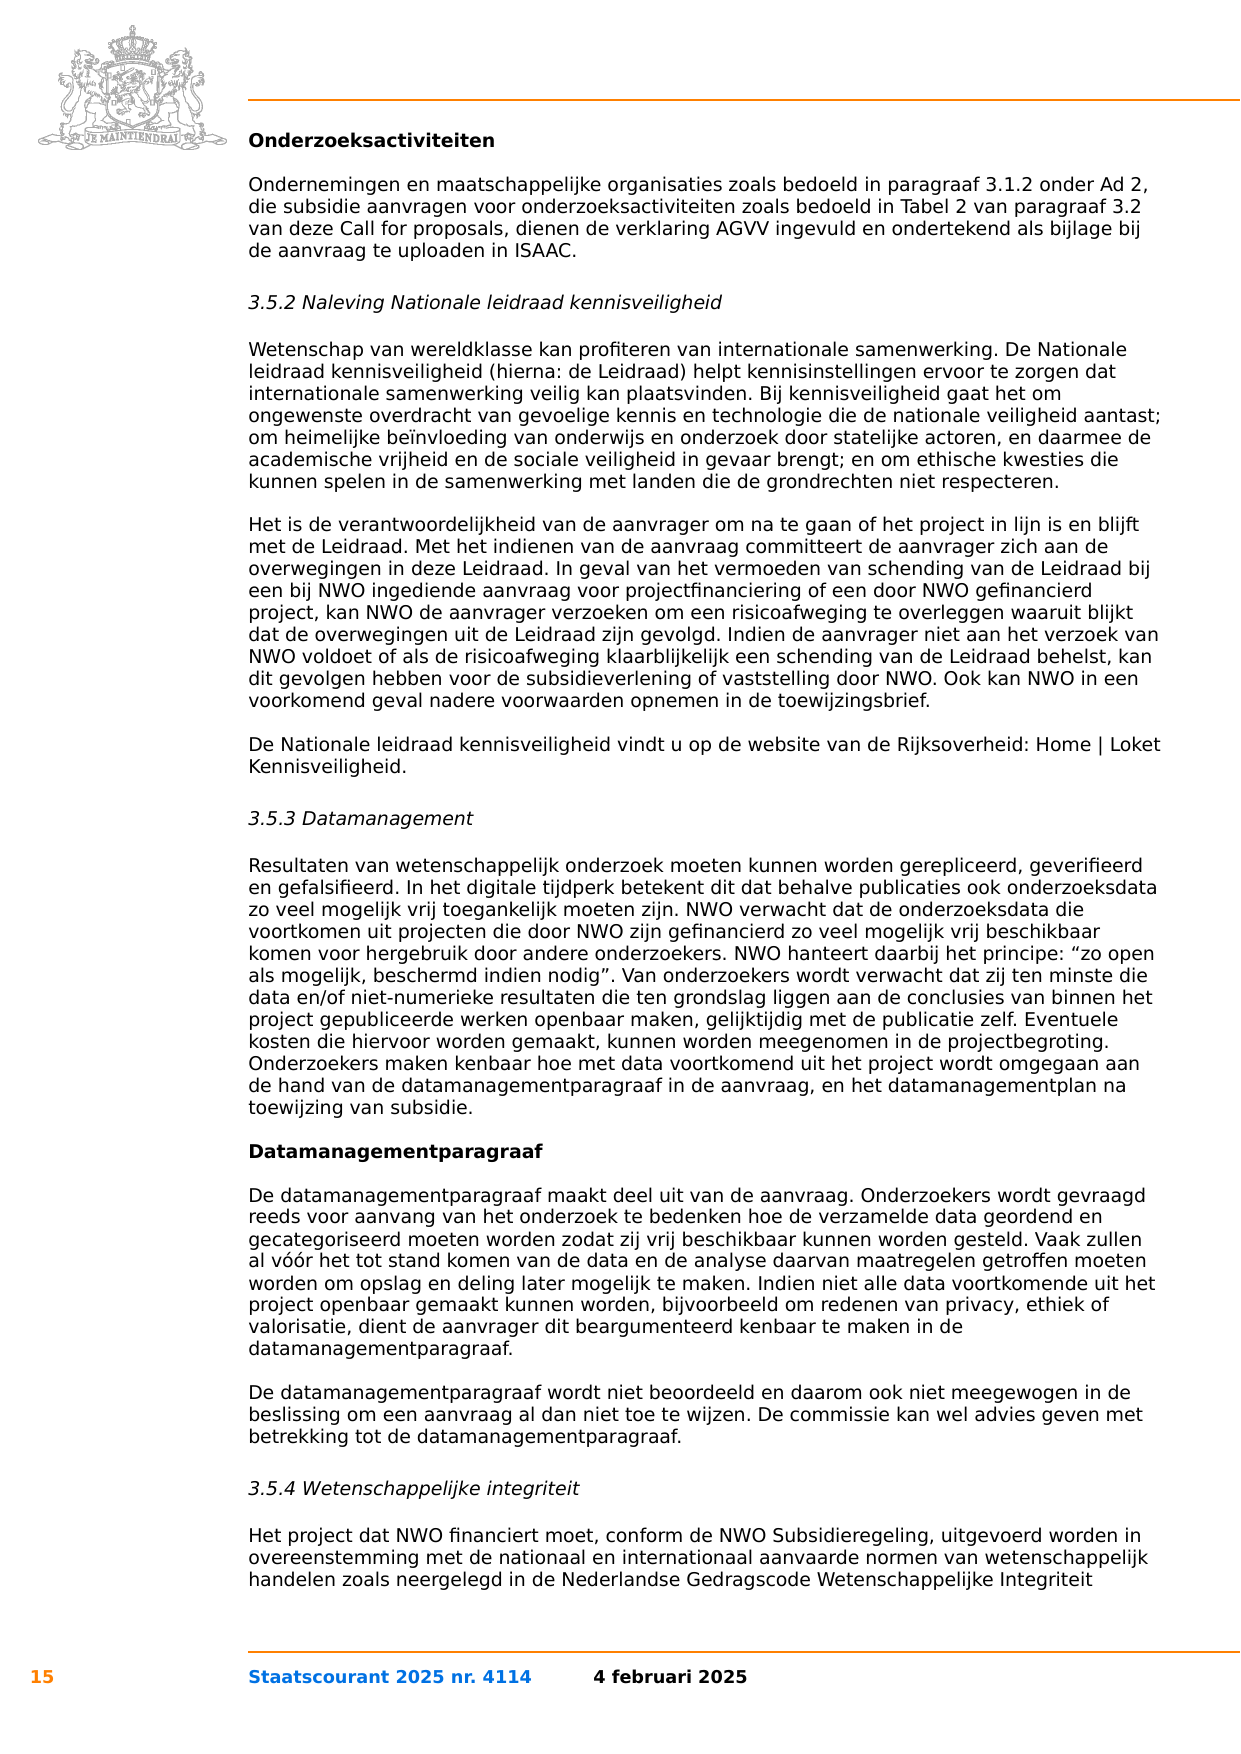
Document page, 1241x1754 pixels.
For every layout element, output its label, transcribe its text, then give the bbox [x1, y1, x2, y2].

subtitle 3.5.2 Naleving Nationale leidraad kennisveiligheid [248, 292, 1163, 314]
text Ondernemingen en maatschappelijke organisaties zoals bedoeld in paragraaf 3.1.2 onder Ad 2, die subsidie aanvragen voor onderzoeksactiviteiten zoals bedoeld in Tabel 2 van paragraaf 3.2 van deze Call for proposals, dienen de verklaring AGVV ingevuld en ondertekend als bijlage bij de aanvraag te uploaden in ISAAC. [248, 174, 1163, 262]
picture [38, 25, 227, 150]
subtitle Datamanagementparagraaf [248, 1141, 1163, 1163]
text De Nationale leidraad kennisveiligheid vindt u op de website van de Rijksoverheid: Home | Loket Kennisveiligheid. [248, 734, 1163, 778]
text De datamanagementparagraaf maakt deel uit van de aanvraag. Onderzoekers wordt gevraagd reeds voor aanvang van het onderzoek te bedenken hoe de verzamelde data geordend en gecategoriseerd moeten worden zodat zij vrij beschikbaar kunnen worden gesteld. Vaak zullen al vóór het tot stand komen van de data en de analyse daarvan maatregelen getroffen moeten worden om opslag en deling later mogelijk te maken. Indien niet alle data voortkomende uit het project openbaar gemaakt kunnen worden, bijvoorbeeld om redenen van privacy, ethiek of valorisatie, dient de aanvrager dit beargumenteerd kenbaar te maken in de datamanagementparagraaf. [248, 1184, 1163, 1360]
text Resultaten van wetenschappelijk onderzoek moeten kunnen worden gerepliceerd, geverifieerd en gefalsifieerd. In het digitale tijdperk betekent dit dat behalve publicaties ook onderzoeksdata zo veel mogelijk vrij toegankelijk moeten zijn. NWO verwacht dat de onderzoeksdata die voortkomen uit projecten die door NWO zijn gefinancierd zo veel mogelijk vrij beschikbaar komen voor hergebruik door andere onderzoekers. NWO hanteert daarbij het principe: “zo open als mogelijk, beschermd indien nodig”. Van onderzoekers wordt verwacht dat zij ten minste die data en/of niet-numerieke resultaten die ten grondslag liggen aan de conclusies van binnen het project gepubliceerde werken openbaar maken, gelijktijdig met de publicatie zelf. Eventuele kosten die hiervoor worden gemaakt, kunnen worden meegenomen in de projectbegroting. Onderzoekers maken kenbaar hoe met data voortkomend uit het project wordt omgegaan aan de hand van de datamanagementparagraaf in de aanvraag, en het datamanagementplan na toewijzing van subsidie. [248, 855, 1163, 1119]
subtitle 3.5.3 Datamanagement [248, 808, 1163, 830]
subtitle Onderzoeksactiviteiten [248, 130, 1163, 152]
text Het project dat NWO financiert moet, conform de NWO Subsidieregeling, uitgevoerd worden in overeenstemming met de nationaal en internationaal aanvaarde normen van wetenschappelijk handelen zoals neergelegd in de Nederlandse Gedragscode Wetenschappelijke Integriteit [248, 1525, 1163, 1591]
text De datamanagementparagraaf wordt niet beoordeeld en daarom ook niet meegewogen in de beslissing om een aanvraag al dan niet toe te wijzen. De commissie kan wel advies geven met betrekking tot de datamanagementparagraaf. [248, 1382, 1163, 1448]
text Wetenschap van wereldklasse kan profiteren van internationale samenwerking. De Nationale leidraad kennisveiligheid (hierna: de Leidraad) helpt kennisinstellingen ervoor te zorgen dat internationale samenwerking veilig kan plaatsvinden. Bij kennisveiligheid gaat het om ongewenste overdracht van gevoelige kennis en technologie die de nationale veiligheid aantast; om heimelijke beïnvloeding van onderwijs en onderzoek door statelijke actoren, en daarmee de academische vrijheid en de sociale veiligheid in gevaar brengt; en om ethische kwesties die kunnen spelen in de samenwerking met landen die de grondrechten niet respecteren. [248, 339, 1163, 492]
text Het is de verantwoordelijkheid van de aanvrager om na te gaan of het project in lijn is en blijft met de Leidraad. Met het indienen van de aanvraag committeert de aanvrager zich aan de overwegingen in deze Leidraad. In geval van het vermoeden van schending van de Leidraad bij een bij NWO ingediende aanvraag voor projectfinanciering of een door NWO gefinancierd project, kan NWO de aanvrager verzoeken om een risicoafweging te overleggen waaruit blijkt dat de overwegingen uit de Leidraad zijn gevolgd. Indien de aanvrager niet aan het verzoek van NWO voldoet of als de risicoafweging klaarblijkelijk een schending van de Leidraad behelst, kan dit gevolgen hebben voor de subsidieverlening of vaststelling door NWO. Ook kan NWO in een voorkomend geval nadere voorwaarden opnemen in de toewijzingsbrief. [248, 514, 1163, 712]
subtitle 3.5.4 Wetenschappelijke integriteit [248, 1478, 1163, 1500]
